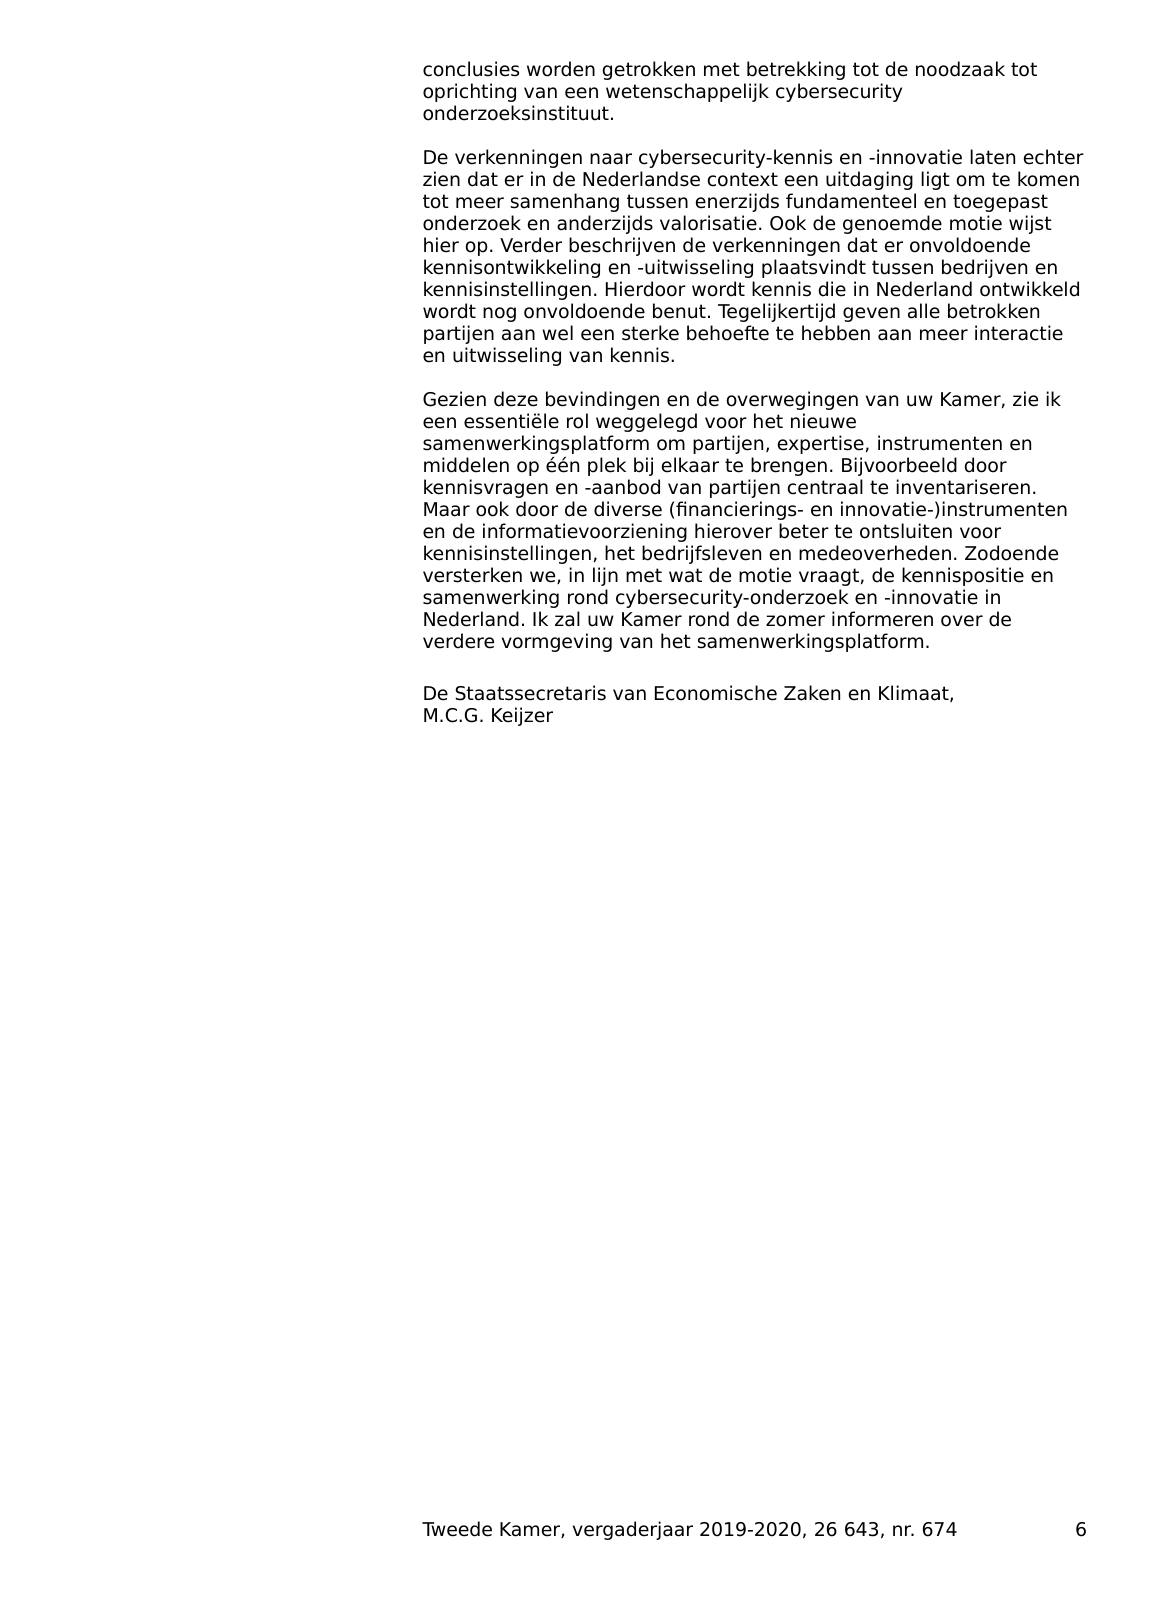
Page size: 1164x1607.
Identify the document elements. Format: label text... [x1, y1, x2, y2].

text De verkenningen naar cybersecurity-kennis en -innovatie laten echter zien dat er in de Nederlandse context een uitdaging ligt om te komen tot meer samenhang tussen enerzijds fundamenteel en toegepast onderzoek en anderzijds valorisatie. Ook de genoemde motie wijst hier op. Verder beschrijven de verkenningen dat er onvoldoende kennisontwikkeling en -uitwisseling plaatsvindt tussen bedrijven en kennisinstellingen. Hierdoor wordt kennis die in Nederland ontwikkeld wordt nog onvoldoende benut. Tegelijkertijd geven alle betrokken partijen aan wel een sterke behoefte te hebben aan meer interactie en uitwisseling van kennis. [422, 147, 1087, 367]
text Gezien deze bevindingen en de overwegingen van uw Kamer, zie ik een essentiële rol weggelegd voor het nieuwe samenwerkingsplatform om partijen, expertise, instrumenten en middelen op één plek bij elkaar te brengen. Bijvoorbeeld door kennisvragen en -aanbod van partijen centraal te inventariseren. Maar ook door de diverse (financierings- en innovatie-)instrumenten en de informatievoorziening hierover beter te ontsluiten voor kennisinstellingen, het bedrijfsleven en medeoverheden. Zodoende versterken we, in lijn met wat de motie vraagt, de kennispositie en samenwerking rond cybersecurity-onderzoek en -innovatie in Nederland. Ik zal uw Kamer rond de zomer informeren over de verdere vormgeving van het samenwerkingsplatform. [422, 389, 1087, 653]
text De Staatssecretaris van Economische Zaken en Klimaat, M.C.G. Keijzer [422, 683, 1087, 727]
text conclusies worden getrokken met betrekking tot de noodzaak tot oprichting van een wetenschappelijk cybersecurity onderzoeksinstituut. [422, 59, 1087, 125]
